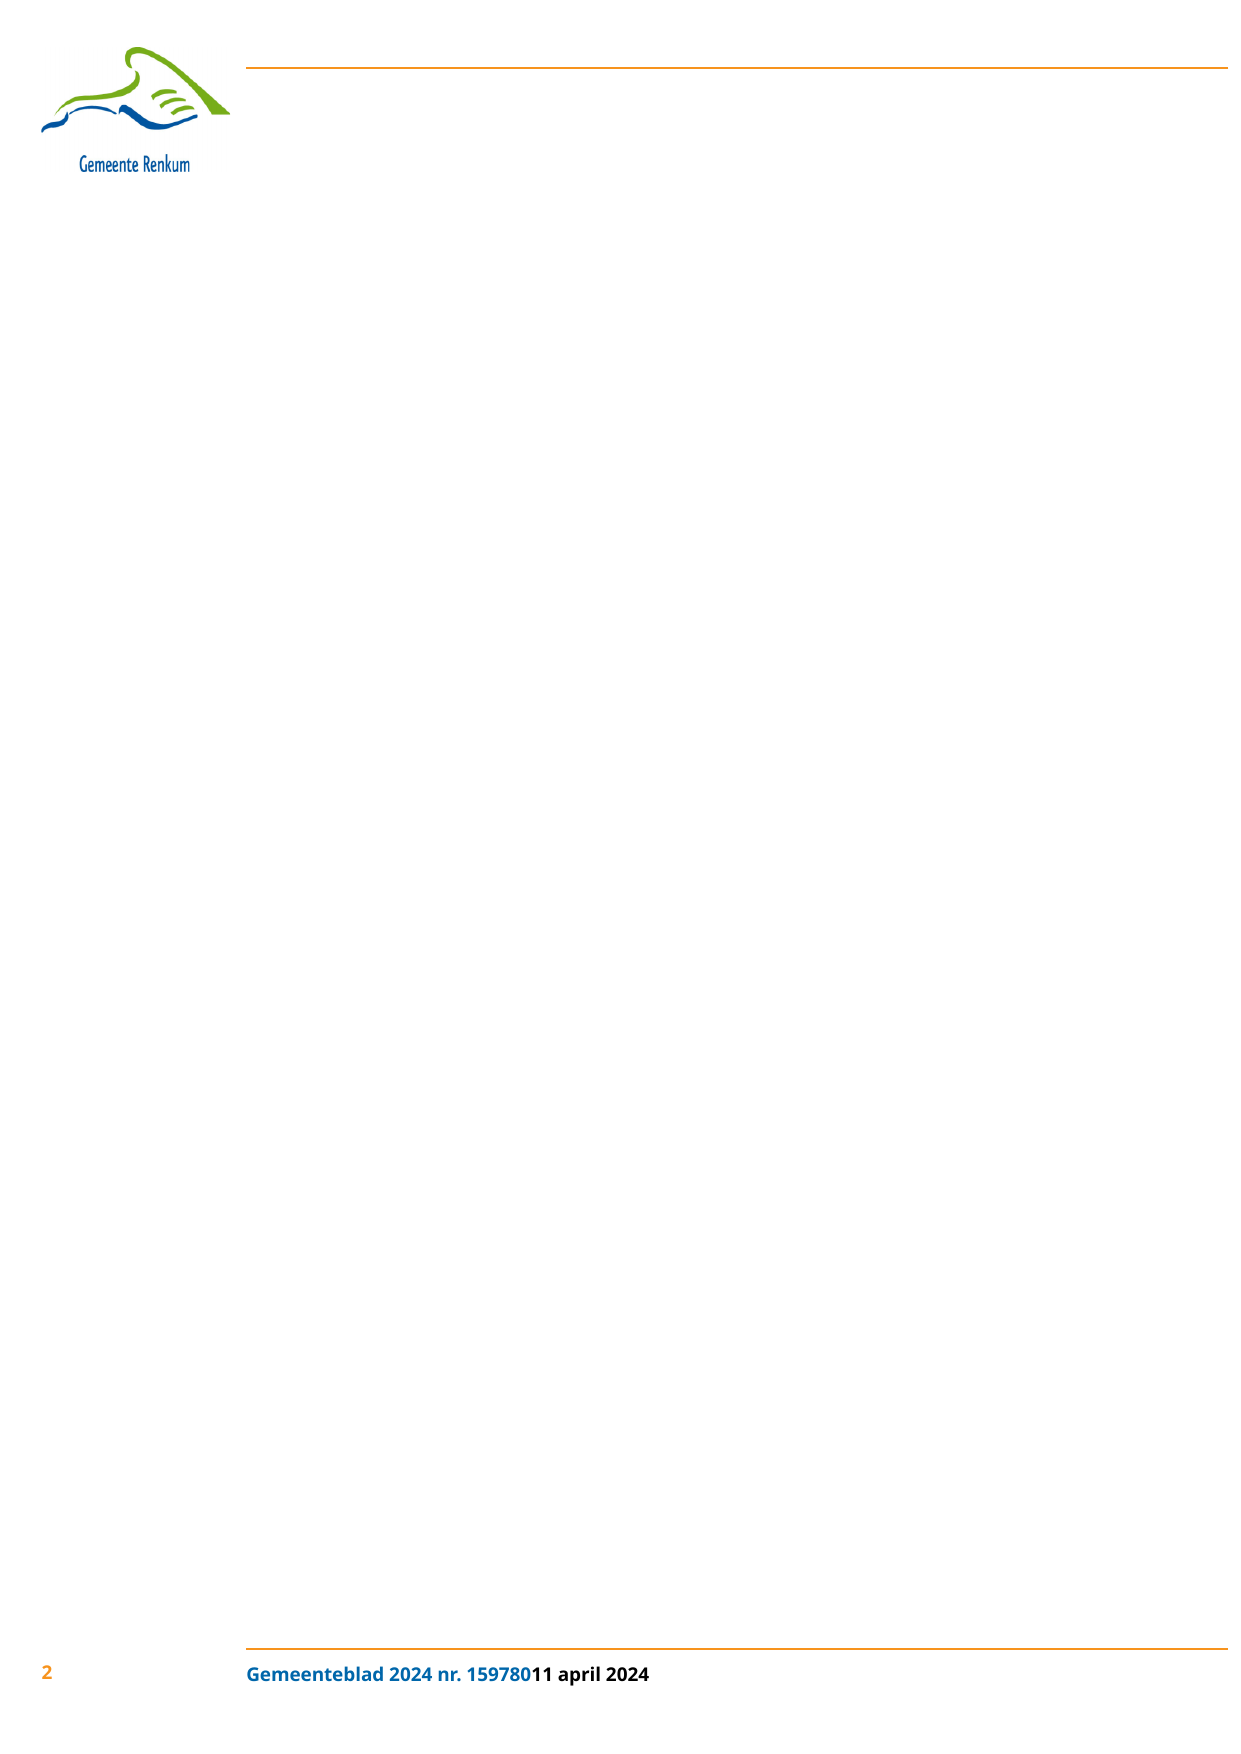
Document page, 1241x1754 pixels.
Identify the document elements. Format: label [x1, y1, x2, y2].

picture [41, 47, 231, 172]
